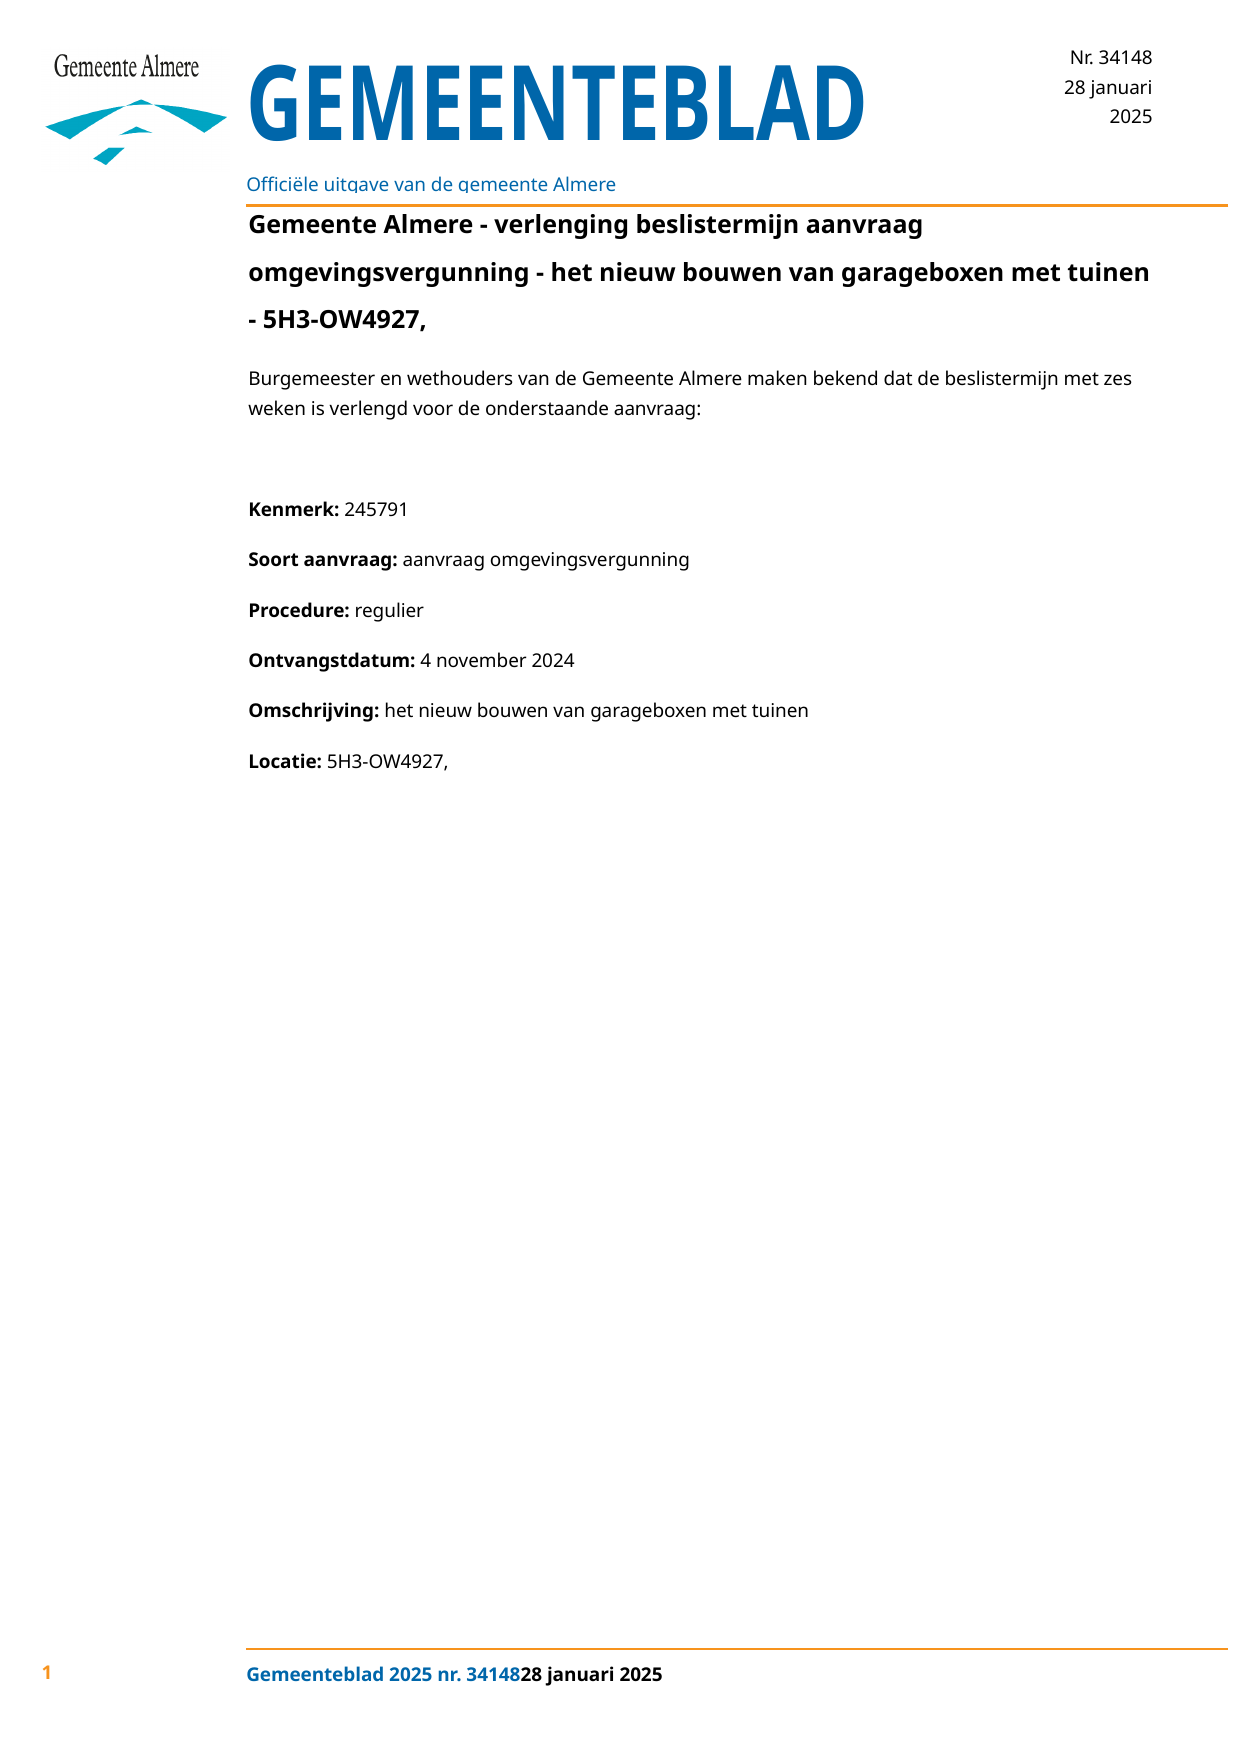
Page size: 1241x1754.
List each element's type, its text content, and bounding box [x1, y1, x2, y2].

text Ontvangstdatum: 4 november 2024 [248, 647, 1152, 673]
text Burgemeester en wethouders van de Gemeente Almere maken bekend dat de beslistermijn met zes weken is verlengd voor de onderstaande aanvraag: [248, 366, 1152, 421]
text Procedure: regulier [248, 597, 1152, 622]
text Gemeente Almere - verlenging beslistermijn aanvraag omgevingsvergunning - het nieuw bouwen van garageboxen met tuinen - 5H3-OW4927, [248, 207, 1152, 336]
text Kenmerk: 245791 [248, 496, 1152, 522]
text Omschrijving: het nieuw bouwen van garageboxen met tuinen [248, 698, 1152, 723]
text Soort aanvraag: aanvraag omgevingsvergunning [248, 546, 1152, 572]
picture [41, 47, 231, 172]
text Locatie: 5H3-OW4927, [248, 748, 1152, 774]
